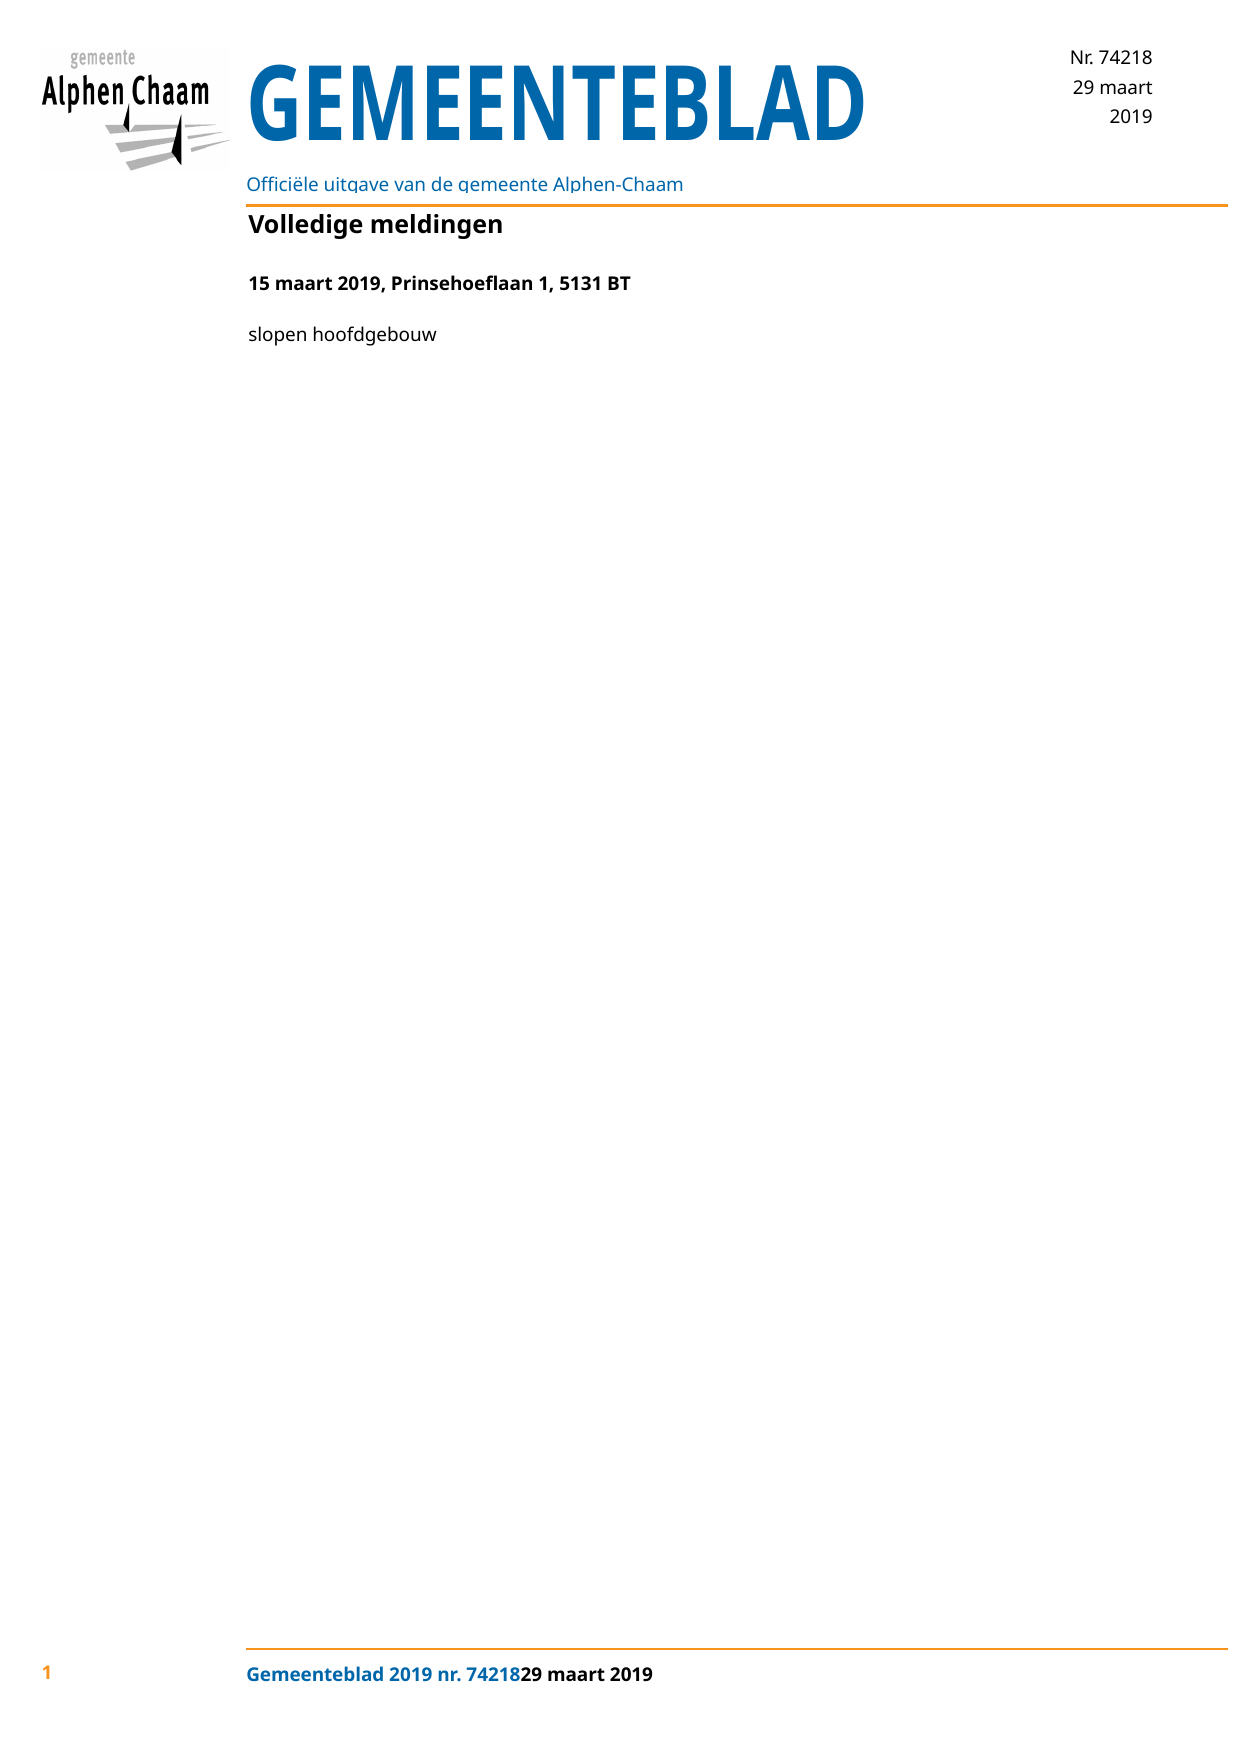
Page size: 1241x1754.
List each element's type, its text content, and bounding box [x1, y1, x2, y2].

picture [41, 47, 231, 172]
text 15 maart 2019, Prinsehoeflaan 1, 5131 BT [248, 270, 1152, 296]
text Volledige meldingen [248, 207, 1152, 241]
text slopen hoofdgebouw [248, 321, 1152, 346]
